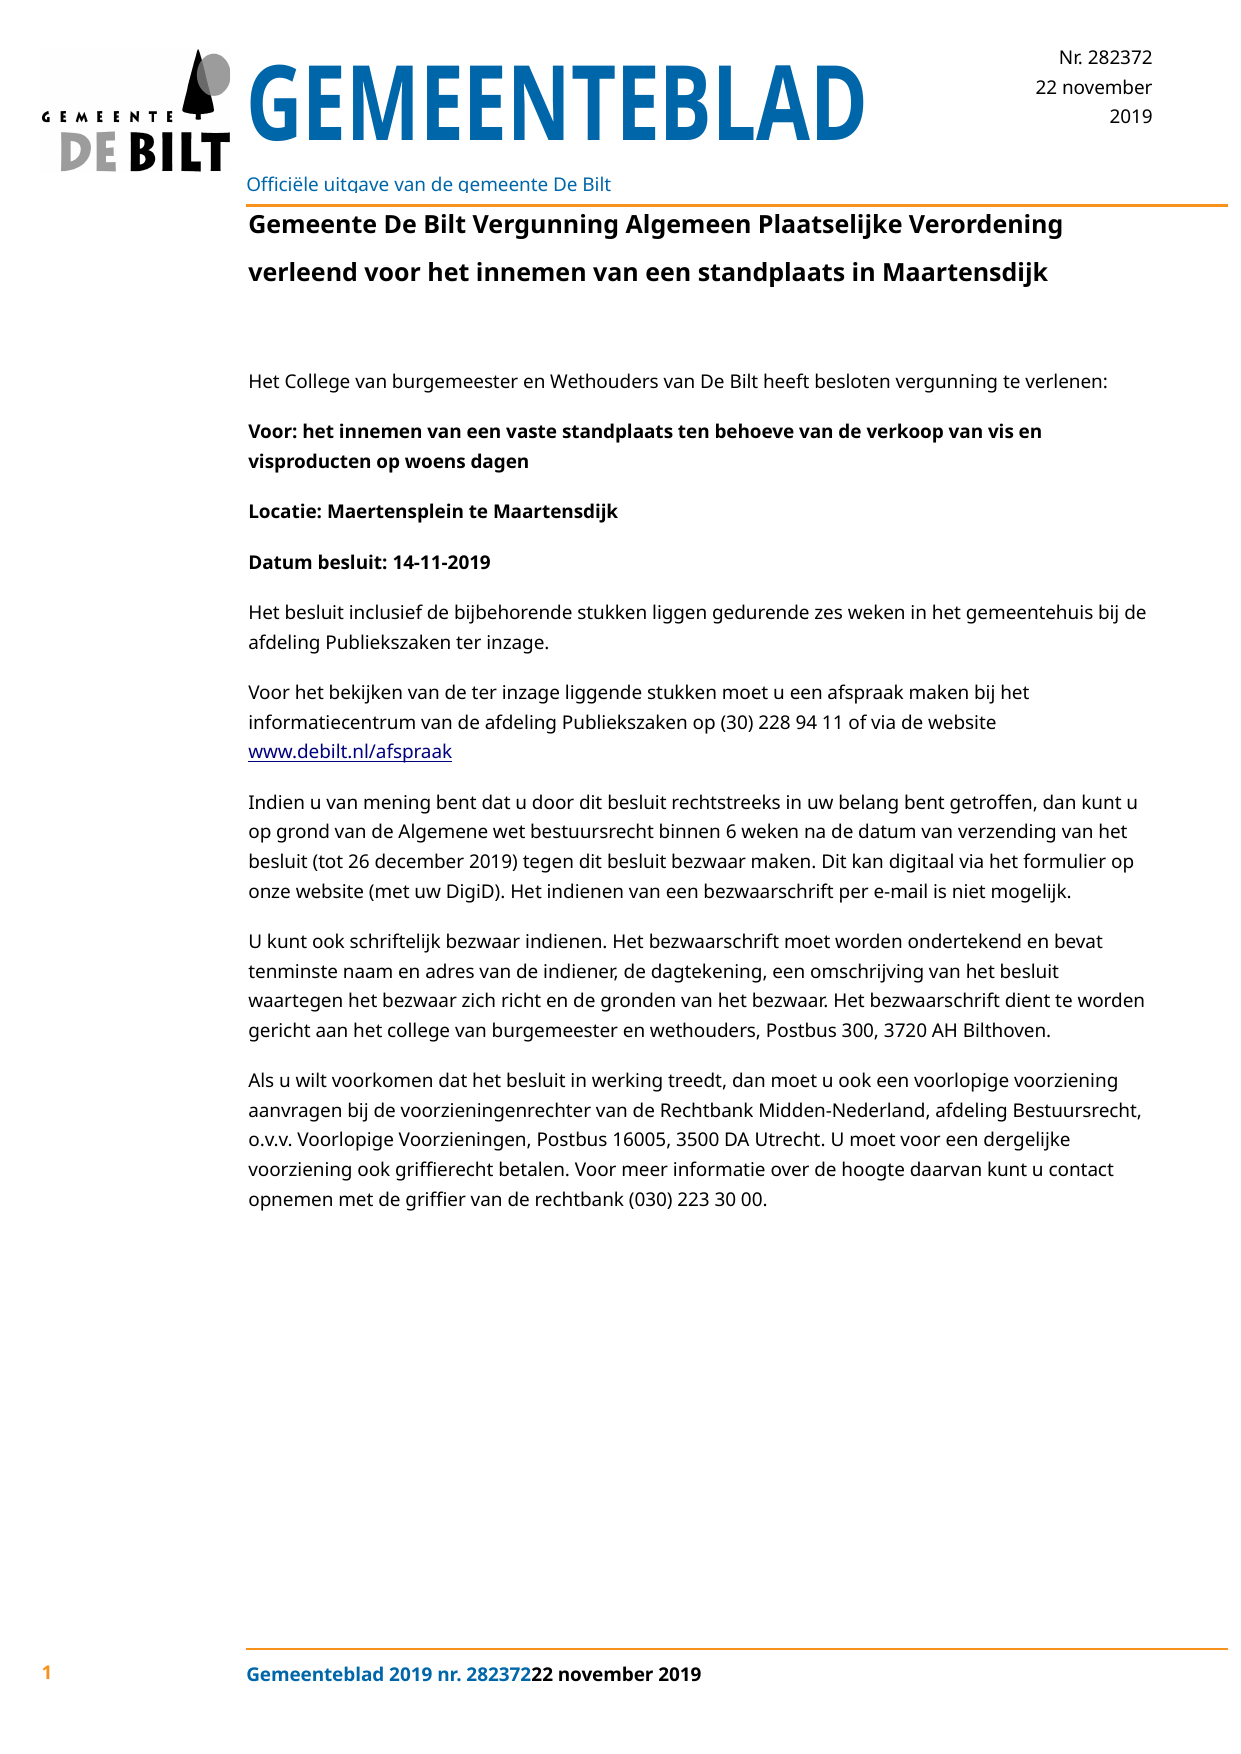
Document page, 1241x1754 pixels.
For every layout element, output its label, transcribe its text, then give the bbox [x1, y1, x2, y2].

text Het College van burgemeester en Wethouders van De Bilt heeft besloten vergunning te verlenen: [248, 368, 1152, 394]
text Als u wilt voorkomen dat het besluit in werking treedt, dan moet u ook een voorlopige voorziening aanvragen bij de voorzieningenrechter van de Rechtbank Midden-Nederland, afdeling Bestuursrecht, o.v.v. Voorlopige Voorzieningen, Postbus 16005, 3500 DA Utrecht. U moet voor een dergelijke voorziening ook griffierecht betalen. Voor meer informatie over de hoogte daarvan kunt u contact opnemen met de griffier van de rechtbank (030) 223 30 00. [248, 1067, 1152, 1212]
text Gemeente De Bilt Vergunning Algemeen Plaatselijke Verordening verleend voor het innemen van een standplaats in Maartensdijk [248, 207, 1152, 288]
text Voor: het innemen van een vaste standplaats ten behoeve van de verkoop van vis en visproducten op woens dagen [248, 419, 1152, 474]
text Datum besluit: 14-11-2019 [248, 549, 1152, 575]
text Locatie: Maertensplein te Maartensdijk [248, 499, 1152, 524]
text U kunt ook schriftelijk bezwaar indienen. Het bezwaarschrift moet worden ondertekend en bevat tenminste naam en adres van de indiener, de dagtekening, een omschrijving van het besluit waartegen het bezwaar zich richt en de gronden van het bezwaar. Het bezwaarschrift dient te worden gericht aan het college van burgemeester en wethouders, Postbus 300, 3720 AH Bilthoven. [248, 928, 1152, 1043]
text Indien u van mening bent dat u door dit besluit rechtstreeks in uw belang bent getroffen, dan kunt u op grond van de Algemene wet bestuursrecht binnen 6 weken na de datum van verzending van het besluit (tot 26 december 2019) tegen dit besluit bezwaar maken. Dit kan digitaal via het formulier op onze website (met uw DigiD). Het indienen van een bezwaarschrift per e-mail is niet mogelijk. [248, 789, 1152, 904]
text Voor het bekijken van de ter inzage liggende stukken moet u een afspraak maken bij het informatiecentrum van de afdeling Publiekszaken op (30) 228 94 11 of via de website www.debilt.nl/afspraak [248, 679, 1152, 764]
text Het besluit inclusief de bijbehorende stukken liggen gedurende zes weken in het gemeentehuis bij de afdeling Publiekszaken ter inzage. [248, 599, 1152, 655]
picture [41, 47, 231, 172]
